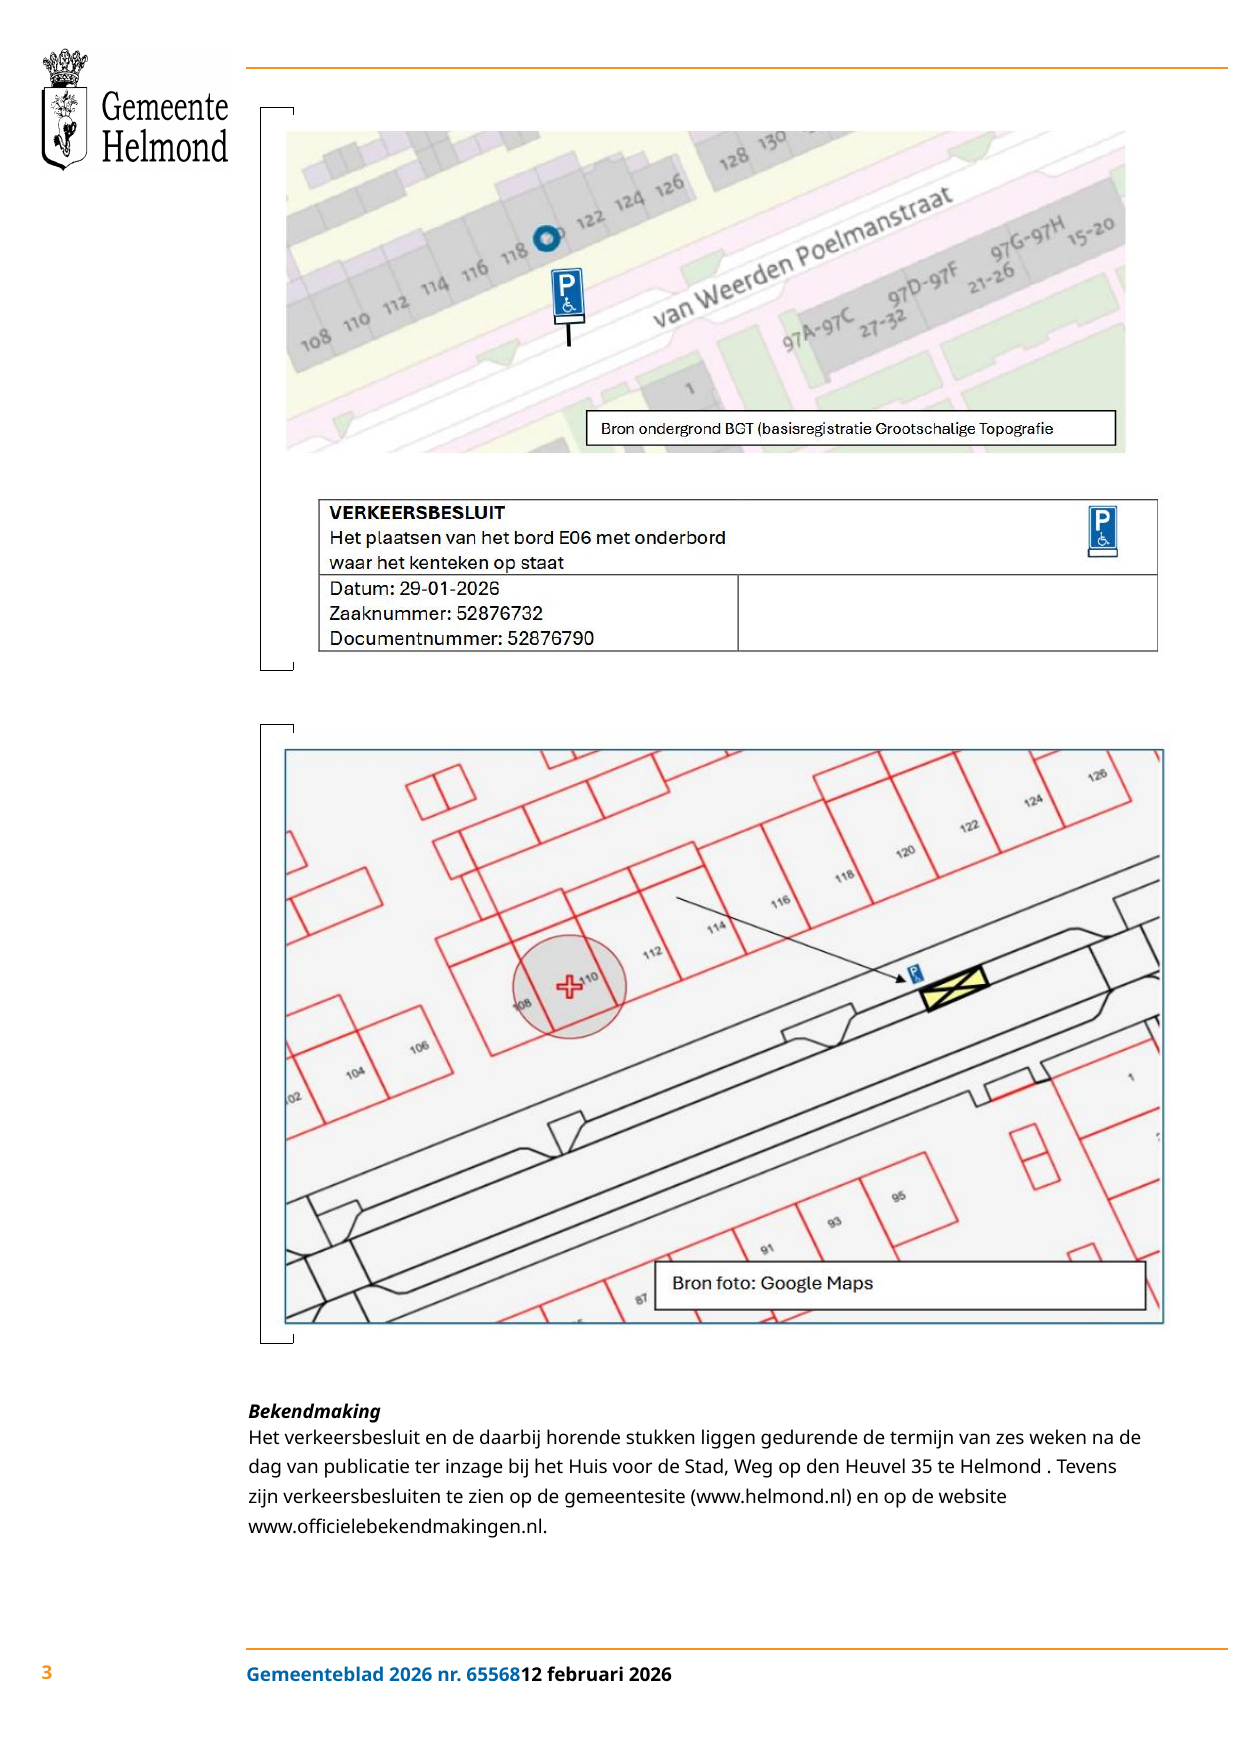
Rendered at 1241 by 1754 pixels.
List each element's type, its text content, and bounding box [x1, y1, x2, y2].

picture [41, 47, 231, 172]
text Bekendmaking [248, 1398, 1152, 1424]
picture [268, 733, 1173, 1334]
text Het verkeersbesluit en de daarbij horende stukken liggen gedurende de termijn van zes weken na de dag van publicatie ter inzage bij het Huis voor de Stad, Weg op den Heuvel 35 te Helmond . Tevens zijn verkeersbesluiten te zien op de gemeentesite (www.helmond.nl) en op de website www.officielebekendmakingen.nl. [248, 1424, 1152, 1539]
picture [268, 115, 1173, 662]
